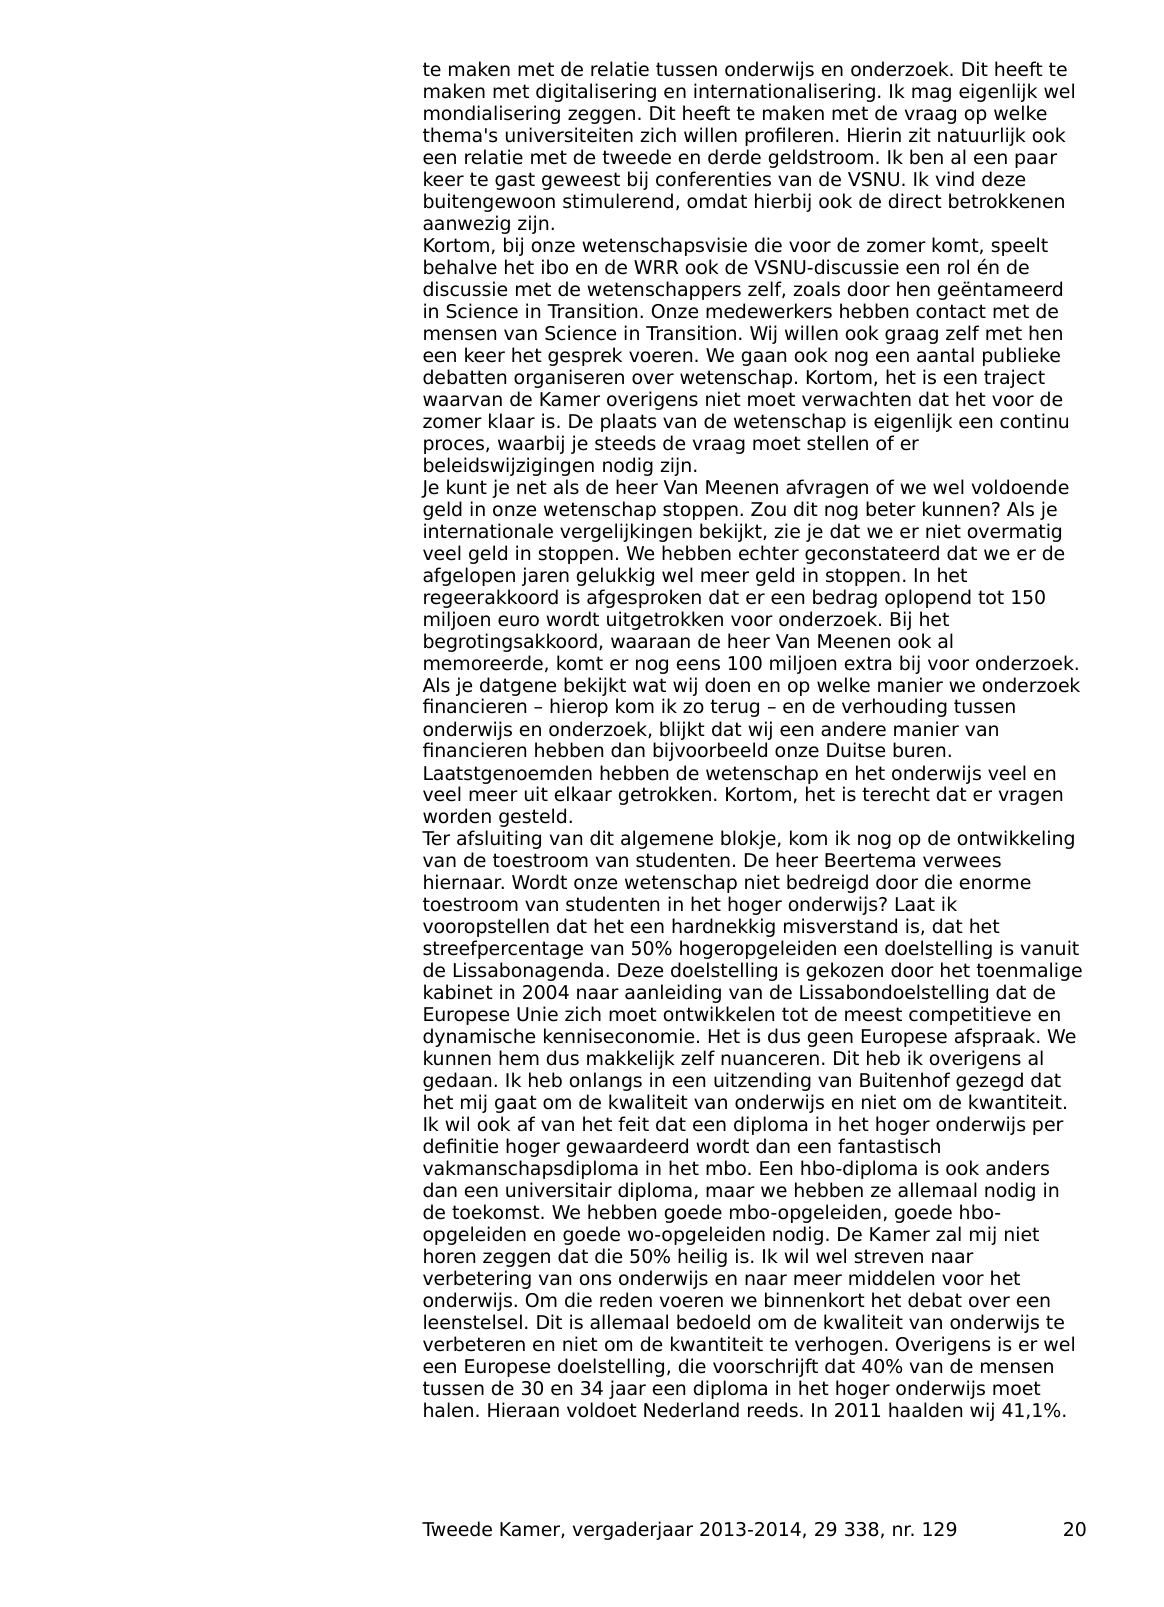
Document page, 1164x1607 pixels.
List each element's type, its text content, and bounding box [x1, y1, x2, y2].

text Je kunt je net als de heer Van Meenen afvragen of we wel voldoende geld in onze wetenschap stoppen. Zou dit nog beter kunnen? Als je internationale vergelijkingen bekijkt, zie je dat we er niet overmatig veel geld in stoppen. We hebben echter geconstateerd dat we er de afgelopen jaren gelukkig wel meer geld in stoppen. In het regeerakkoord is afgesproken dat er een bedrag oplopend tot 150 miljoen euro wordt uitgetrokken voor onderzoek. Bij het begrotingsakkoord, waaraan de heer Van Meenen ook al memoreerde, komt er nog eens 100 miljoen extra bij voor onderzoek. [422, 477, 1087, 674]
text Als je datgene bekijkt wat wij doen en op welke manier we onderzoek financieren – hierop kom ik zo terug – en de verhouding tussen onderwijs en onderzoek, blijkt dat wij een andere manier van financieren hebben dan bijvoorbeeld onze Duitse buren. Laatstgenoemden hebben de wetenschap en het onderwijs veel en veel meer uit elkaar getrokken. Kortom, het is terecht dat er vragen worden gesteld. [422, 674, 1087, 828]
text te maken met de relatie tussen onderwijs en onderzoek. Dit heeft te maken met digitalisering en internationalisering. Ik mag eigenlijk wel mondialisering zeggen. Dit heeft te maken met de vraag op welke thema's universiteiten zich willen profileren. Hierin zit natuurlijk ook een relatie met de tweede en derde geldstroom. Ik ben al een paar keer te gast geweest bij conferenties van de VSNU. Ik vind deze buitengewoon stimulerend, omdat hierbij ook de direct betrokkenen aanwezig zijn. [422, 59, 1087, 235]
text Ter afsluiting van dit algemene blokje, kom ik nog op de ontwikkeling van de toestroom van studenten. De heer Beertema verwees hiernaar. Wordt onze wetenschap niet bedreigd door die enorme toestroom van studenten in het hoger onderwijs? Laat ik vooropstellen dat het een hardnekkig misverstand is, dat het streefpercentage van 50% hogeropgeleiden een doelstelling is vanuit de Lissabonagenda. Deze doelstelling is gekozen door het toenmalige kabinet in 2004 naar aanleiding van de Lissabondoelstelling dat de Europese Unie zich moet ontwikkelen tot de meest competitieve en dynamische kenniseconomie. Het is dus geen Europese afspraak. We kunnen hem dus makkelijk zelf nuanceren. Dit heb ik overigens al gedaan. Ik heb onlangs in een uitzending van Buitenhof gezegd dat het mij gaat om de kwaliteit van onderwijs en niet om de kwantiteit. Ik wil ook af van het feit dat een diploma in het hoger onderwijs per definitie hoger gewaardeerd wordt dan een fantastisch vakmanschapsdiploma in het mbo. Een hbo-diploma is ook anders dan een universitair diploma, maar we hebben ze allemaal nodig in de toekomst. We hebben goede mbo-opgeleiden, goede hbo-opgeleiden en goede wo-opgeleiden nodig. De Kamer zal mij niet horen zeggen dat die 50% heilig is. Ik wil wel streven naar verbetering van ons onderwijs en naar meer middelen voor het onderwijs. Om die reden voeren we binnenkort het debat over een leenstelsel. Dit is allemaal bedoeld om de kwaliteit van onderwijs te verbeteren en niet om de kwantiteit te verhogen. Overigens is er wel een Europese doelstelling, die voorschrijft dat 40% van de mensen tussen de 30 en 34 jaar een diploma in het hoger onderwijs moet halen. Hieraan voldoet Nederland reeds. In 2011 haalden wij 41,1%. [422, 828, 1087, 1422]
text Kortom, bij onze wetenschapsvisie die voor de zomer komt, speelt behalve het ibo en de WRR ook de VSNU-discussie een rol én de discussie met de wetenschappers zelf, zoals door hen geëntameerd in Science in Transition. Onze medewerkers hebben contact met de mensen van Science in Transition. Wij willen ook graag zelf met hen een keer het gesprek voeren. We gaan ook nog een aantal publieke debatten organiseren over wetenschap. Kortom, het is een traject waarvan de Kamer overigens niet moet verwachten dat het voor de zomer klaar is. De plaats van de wetenschap is eigenlijk een continu proces, waarbij je steeds de vraag moet stellen of er beleidswijzigingen nodig zijn. [422, 235, 1087, 477]
